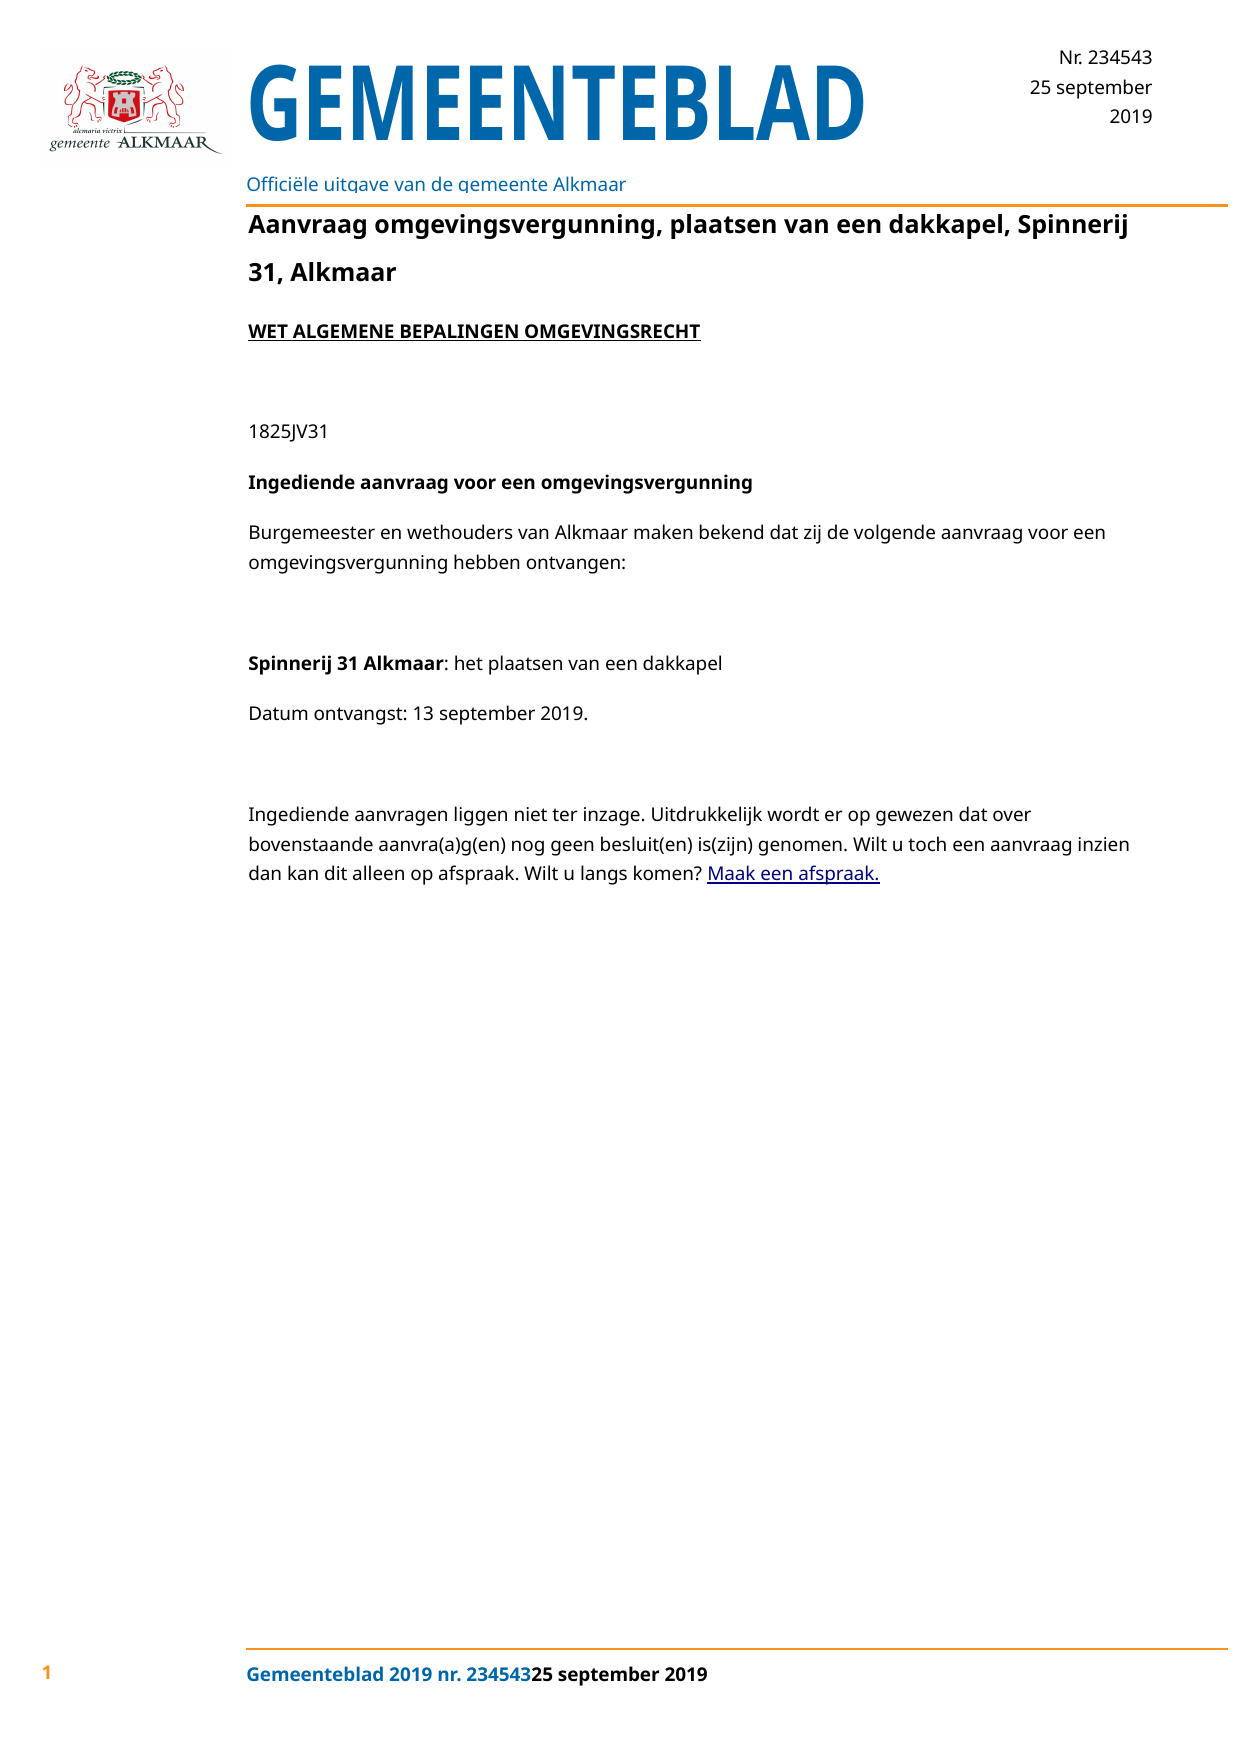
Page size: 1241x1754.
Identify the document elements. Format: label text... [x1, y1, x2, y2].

text 1825JV31 [248, 419, 1152, 444]
picture [41, 47, 231, 172]
text Datum ontvangst: 13 september 2019. [248, 700, 1152, 726]
text Aanvraag omgevingsvergunning, plaatsen van een dakkapel, Spinnerij 31, Alkmaar [248, 207, 1152, 288]
text Ingediende aanvragen liggen niet ter inzage. Uitdrukkelijk wordt er op gewezen dat over bovenstaande aanvra(a)g(en) nog geen besluit(en) is(zijn) genomen. Wilt u toch een aanvraag inzien dan kan dit alleen op afspraak. Wilt u langs komen? Maak een afspraak. [248, 801, 1152, 886]
text Burgemeester en wethouders van Alkmaar maken bekend dat zij de volgende aanvraag voor een omgevingsvergunning hebben ontvangen: [248, 519, 1152, 575]
text WET ALGEMENE BEPALINGEN OMGEVINGSRECHT [248, 318, 1152, 344]
text Ingediende aanvraag voor een omgevingsvergunning [248, 469, 1152, 495]
text Spinnerij 31 Alkmaar: het plaatsen van een dakkapel [248, 650, 1152, 676]
